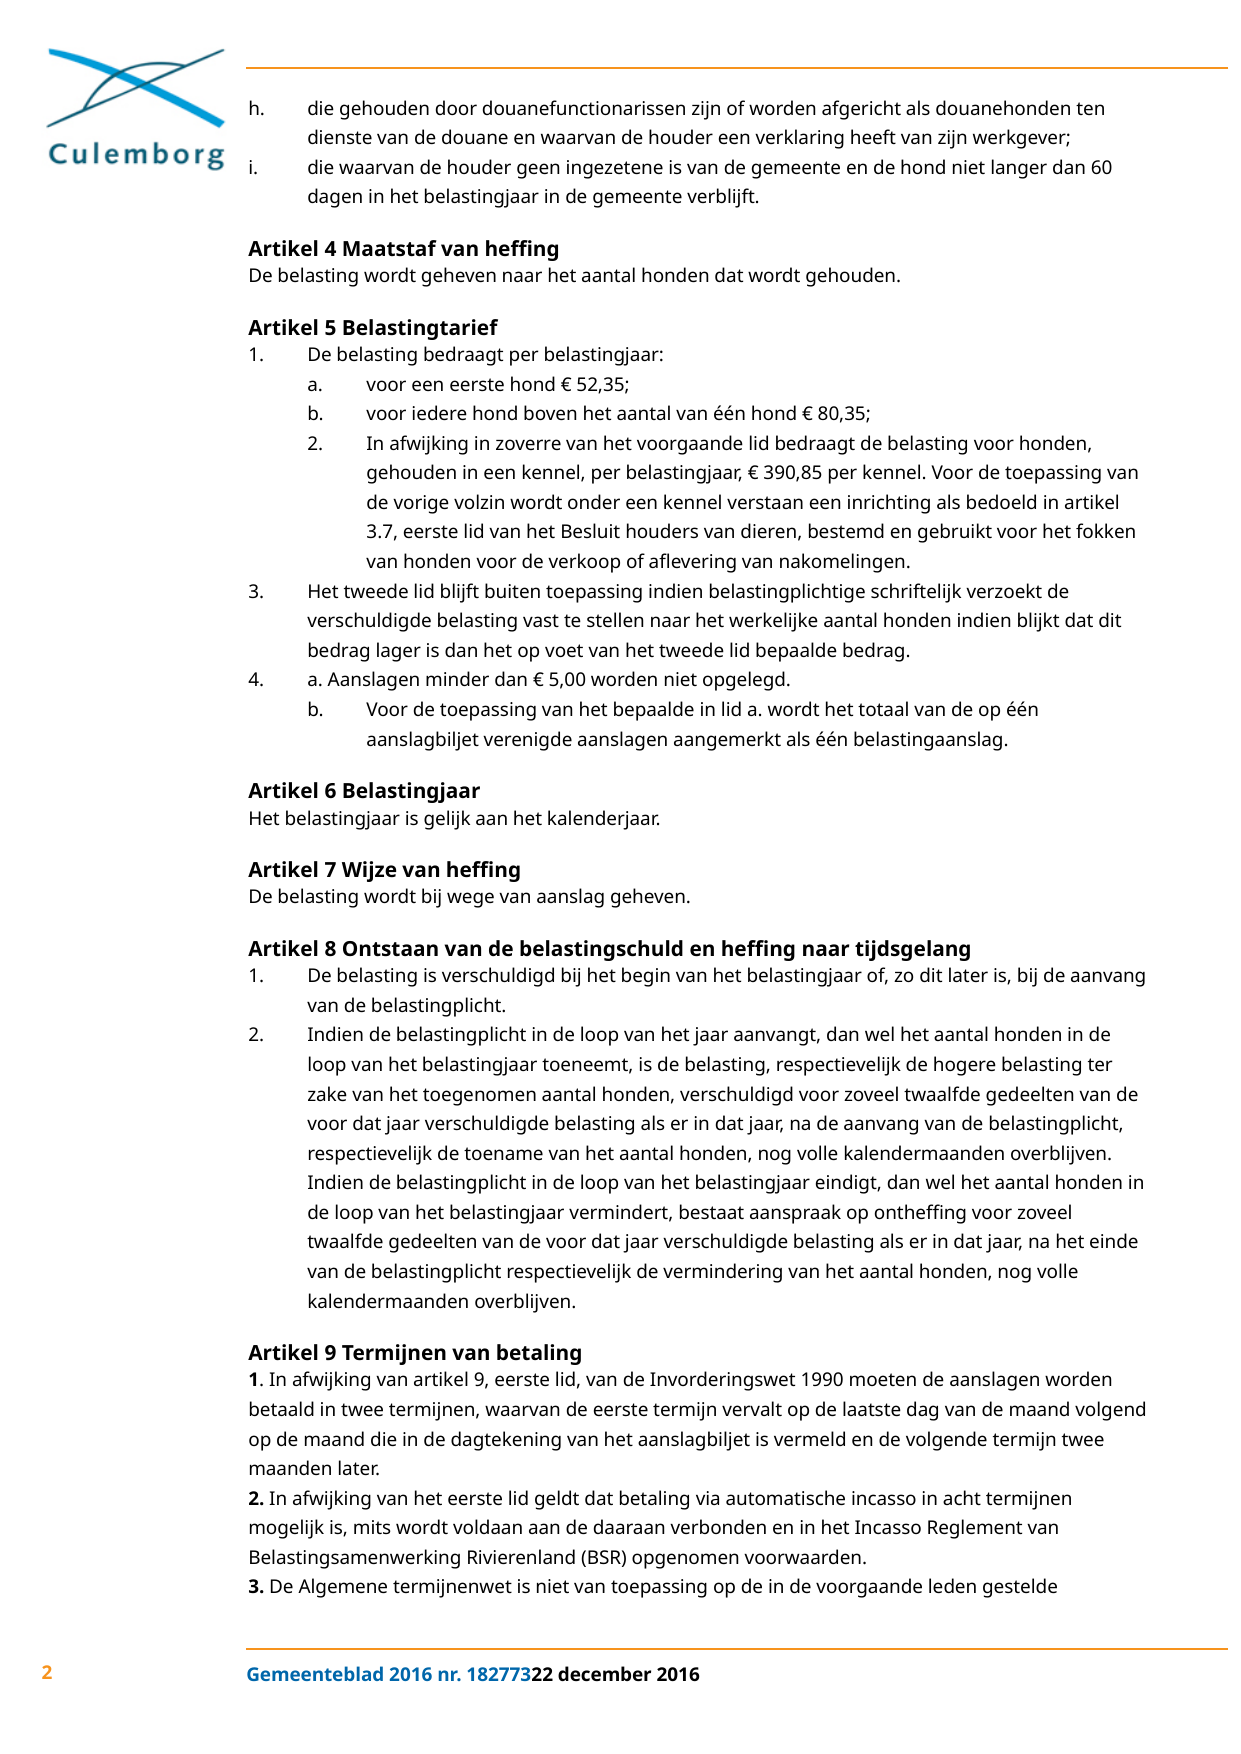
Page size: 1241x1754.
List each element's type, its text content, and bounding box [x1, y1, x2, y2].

list Voor de toepassing van het bepaalde in lid a. wordt het totaal van de op één aanslagbiljet verenigde aanslagen aangemerkt als één belastingaanslag. [307, 696, 1152, 752]
text Artikel 6 Belastingjaar [248, 776, 1152, 805]
list die waarvan de houder geen ingezetene is van de gemeente en de hond niet langer dan 60 dagen in het belastingjaar in de gemeente verblijft. [248, 154, 1152, 209]
text Artikel 4 Maatstaf van heffing [248, 234, 1152, 262]
text 3. De Algemene termijnenwet is niet van toepassing op de in de voorgaande leden gestelde [248, 1574, 1152, 1599]
list voor iedere hond boven het aantal van één hond € 80,35; [307, 400, 1152, 426]
text Het belastingjaar is gelijk aan het kalenderjaar. [248, 805, 1152, 830]
text De belasting wordt bij wege van aanslag geheven. [248, 883, 1152, 909]
list Het tweede lid blijft buiten toepassing indien belastingplichtige schriftelijk verzoekt de verschuldigde belasting vast te stellen naar het werkelijke aantal honden indien blijkt dat dit bedrag lager is dan het op voet van het tweede lid bepaalde bedrag. [248, 578, 1152, 663]
list voor een eerste hond € 52,35; [307, 371, 1152, 397]
text 2. In afwijking van het eerste lid geldt dat betaling via automatische incasso in acht termijnen mogelijk is, mits wordt voldaan aan de daaraan verbonden en in het Incasso Reglement van Belastingsamenwerking Rivierenland (BSR) opgenomen voorwaarden. [248, 1485, 1152, 1570]
text Artikel 5 Belastingtarief [248, 313, 1152, 341]
list In afwijking in zoverre van het voorgaande lid bedraagt de belasting voor honden, gehouden in een kennel, per belastingjaar, € 390,85 per kennel. Voor de toepassing van de vorige volzin wordt onder een kennel verstaan een inrichting als bedoeld in artikel 3.7, eerste lid van het Besluit houders van dieren, bestemd en gebruikt voor het fokken van honden voor de verkoop of aflevering van nakomelingen. [307, 430, 1152, 574]
text Artikel 9 Termijnen van betaling [248, 1338, 1152, 1367]
text Artikel 8 Ontstaan van de belastingschuld en heffing naar tijdsgelang [248, 934, 1152, 962]
text De belasting wordt geheven naar het aantal honden dat wordt gehouden. [248, 262, 1152, 288]
list Indien de belastingplicht in de loop van het belastingjaar eindigt, dan wel het aantal honden in de loop van het belastingjaar vermindert, bestaat aanspraak op ontheffing voor zoveel twaalfde gedeelten van de voor dat jaar verschuldigde belasting als er in dat jaar, na het einde van de belastingplicht respectievelijk de vermindering van het aantal honden, nog volle kalendermaanden overblijven. [248, 1169, 1152, 1313]
picture [41, 47, 231, 172]
list a. Aanslagen minder dan € 5,00 worden niet opgelegd. [248, 667, 1152, 692]
text 1. In afwijking van artikel 9, eerste lid, van de Invorderingswet 1990 moeten de aanslagen worden betaald in twee termijnen, waarvan de eerste termijn vervalt op de laatste dag van de maand volgend op de maand die in de dagtekening van het aanslagbiljet is vermeld en de volgende termijn twee maanden later. [248, 1367, 1152, 1481]
list De belasting is verschuldigd bij het begin van het belastingjaar of, zo dit later is, bij de aanvang van de belastingplicht. [248, 962, 1152, 1018]
list Indien de belastingplicht in de loop van het jaar aanvangt, dan wel het aantal honden in de loop van het belastingjaar toeneemt, is de belasting, respectievelijk de hogere belasting ter zake van het toegenomen aantal honden, verschuldigd voor zoveel twaalfde gedeelten van de voor dat jaar verschuldigde belasting als er in dat jaar, na de aanvang van de belastingplicht, respectievelijk de toename van het aantal honden, nog volle kalendermaanden overblijven. [248, 1022, 1152, 1166]
text Artikel 7 Wijze van heffing [248, 855, 1152, 883]
list die gehouden door douanefunctionarissen zijn of worden afgericht als douanehonden ten dienste van de douane en waarvan de houder een verklaring heeft van zijn werkgever; [248, 95, 1152, 150]
list De belasting bedraagt per belastingjaar: [248, 341, 1152, 367]
